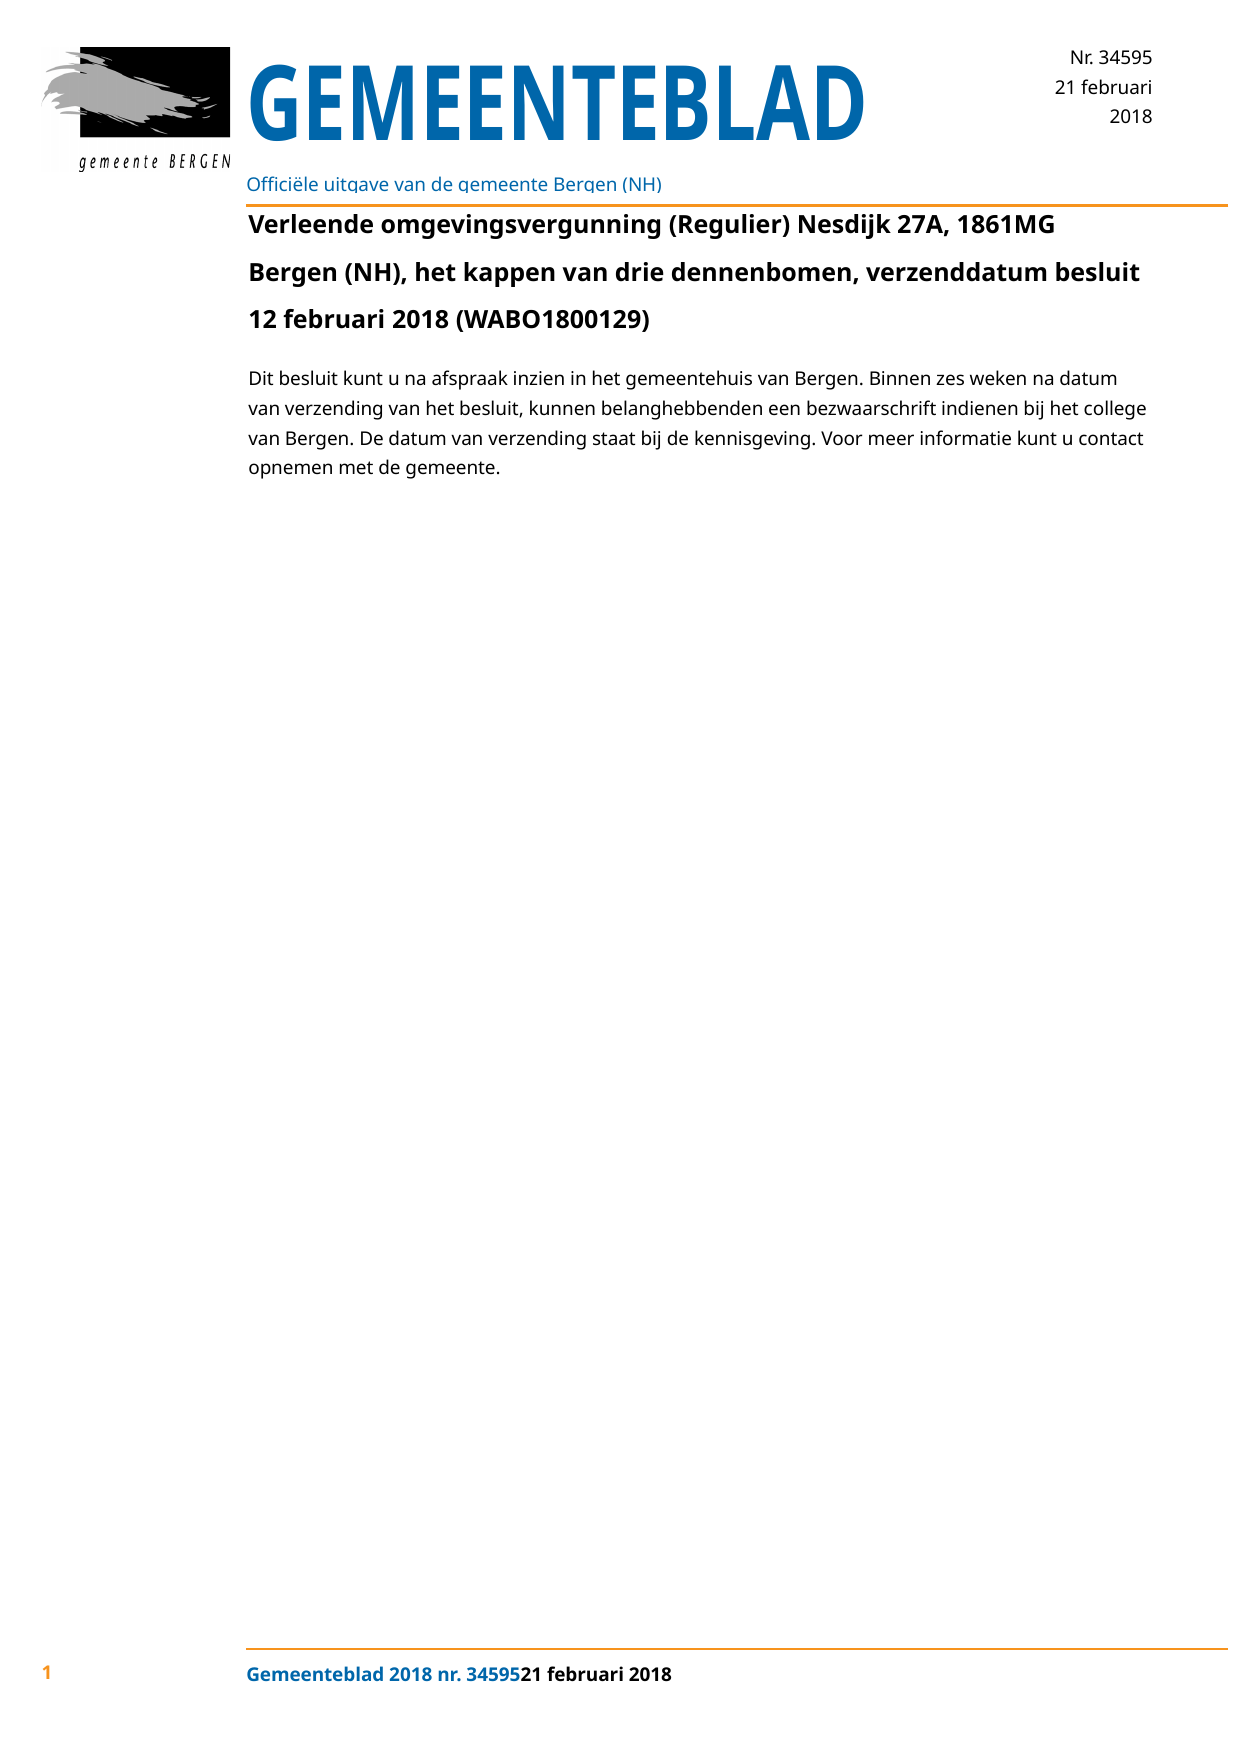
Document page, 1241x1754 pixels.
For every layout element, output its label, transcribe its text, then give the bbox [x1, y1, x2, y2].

text Verleende omgevingsvergunning (Regulier) Nesdijk 27A, 1861MG Bergen (NH), het kappen van drie dennenbomen, verzenddatum besluit 12 februari 2018 (WABO1800129) [248, 207, 1152, 336]
picture [41, 47, 231, 172]
text Dit besluit kunt u na afspraak inzien in het gemeentehuis van Bergen. Binnen zes weken na datum van verzending van het besluit, kunnen belanghebbenden een bezwaarschrift indienen bij het college van Bergen. De datum van verzending staat bij de kennisgeving. Voor meer informatie kunt u contact opnemen met de gemeente. [248, 366, 1152, 480]
